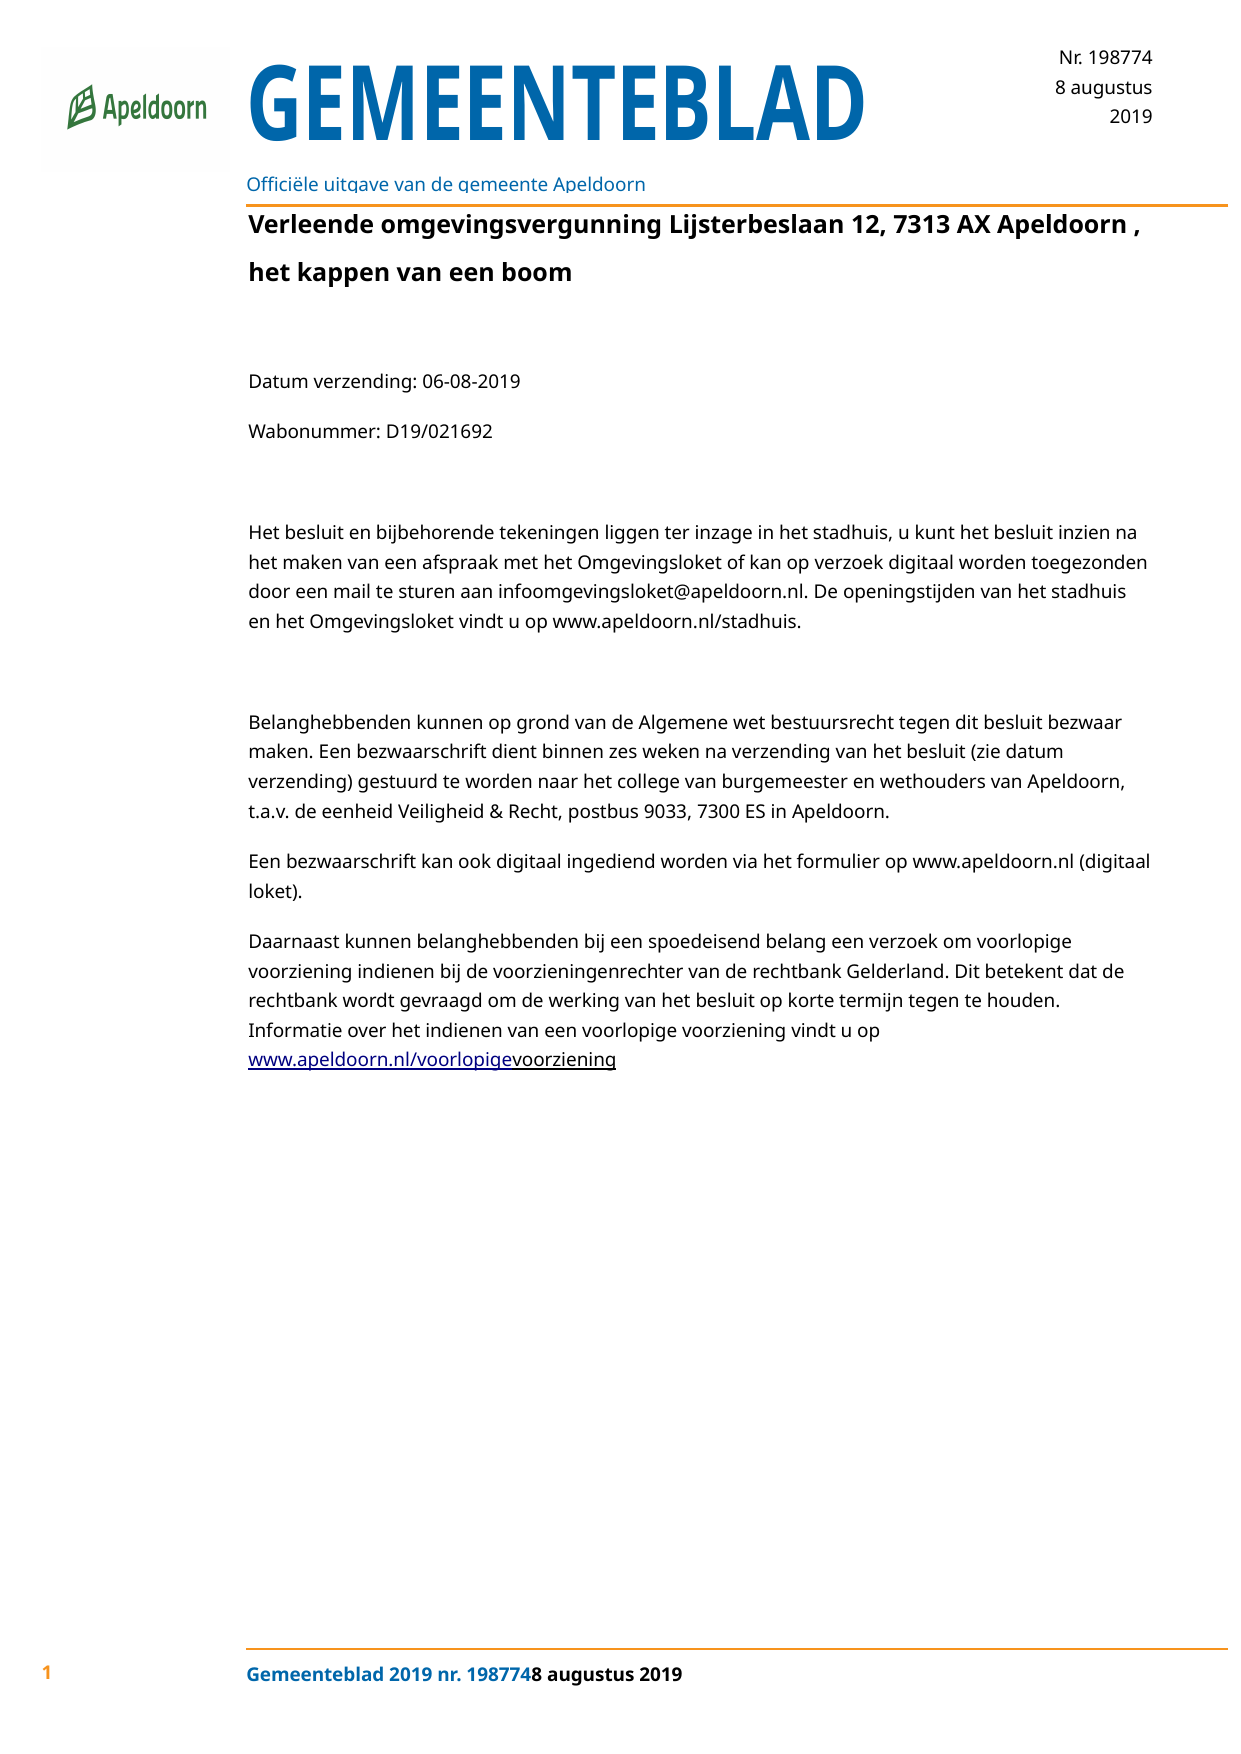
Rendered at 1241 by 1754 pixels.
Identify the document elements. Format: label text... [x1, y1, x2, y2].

text Belanghebbenden kunnen op grond van de Algemene wet bestuursrecht tegen dit besluit bezwaar maken. Een bezwaarschrift dient binnen zes weken na verzending van het besluit (zie datum verzending) gestuurd te worden naar het college van burgemeester en wethouders van Apeldoorn, t.a.v. de eenheid Veiligheid & Recht, postbus 9033, 7300 ES in Apeldoorn. [248, 709, 1152, 824]
text Een bezwaarschrift kan ook digitaal ingediend worden via het formulier op www.apeldoorn.nl (digitaal loket). [248, 848, 1152, 904]
text Datum verzending: 06-08-2019 [248, 368, 1152, 394]
text Wabonummer: D19/021692 [248, 419, 1152, 444]
text Daarnaast kunnen belanghebbenden bij een spoedeisend belang een verzoek om voorlopige voorziening indienen bij de voorzieningenrechter van de rechtbank Gelderland. Dit betekent dat de rechtbank wordt gevraagd om de werking van het besluit op korte termijn tegen te houden. Informatie over het indienen van een voorlopige voorziening vindt u op www.apeldoorn.nl/voorlopigevoorziening [248, 928, 1152, 1072]
text Het besluit en bijbehorende tekeningen liggen ter inzage in het stadhuis, u kunt het besluit inzien na het maken van een afspraak met het Omgevingsloket of kan op verzoek digitaal worden toegezonden door een mail te sturen aan infoomgevingsloket@apeldoorn.nl. De openingstijden van het stadhuis en het Omgevingsloket vindt u op www.apeldoorn.nl/stadhuis. [248, 519, 1152, 634]
picture [41, 47, 231, 172]
text Verleende omgevingsvergunning Lijsterbeslaan 12, 7313 AX Apeldoorn , het kappen van een boom [248, 207, 1152, 288]
